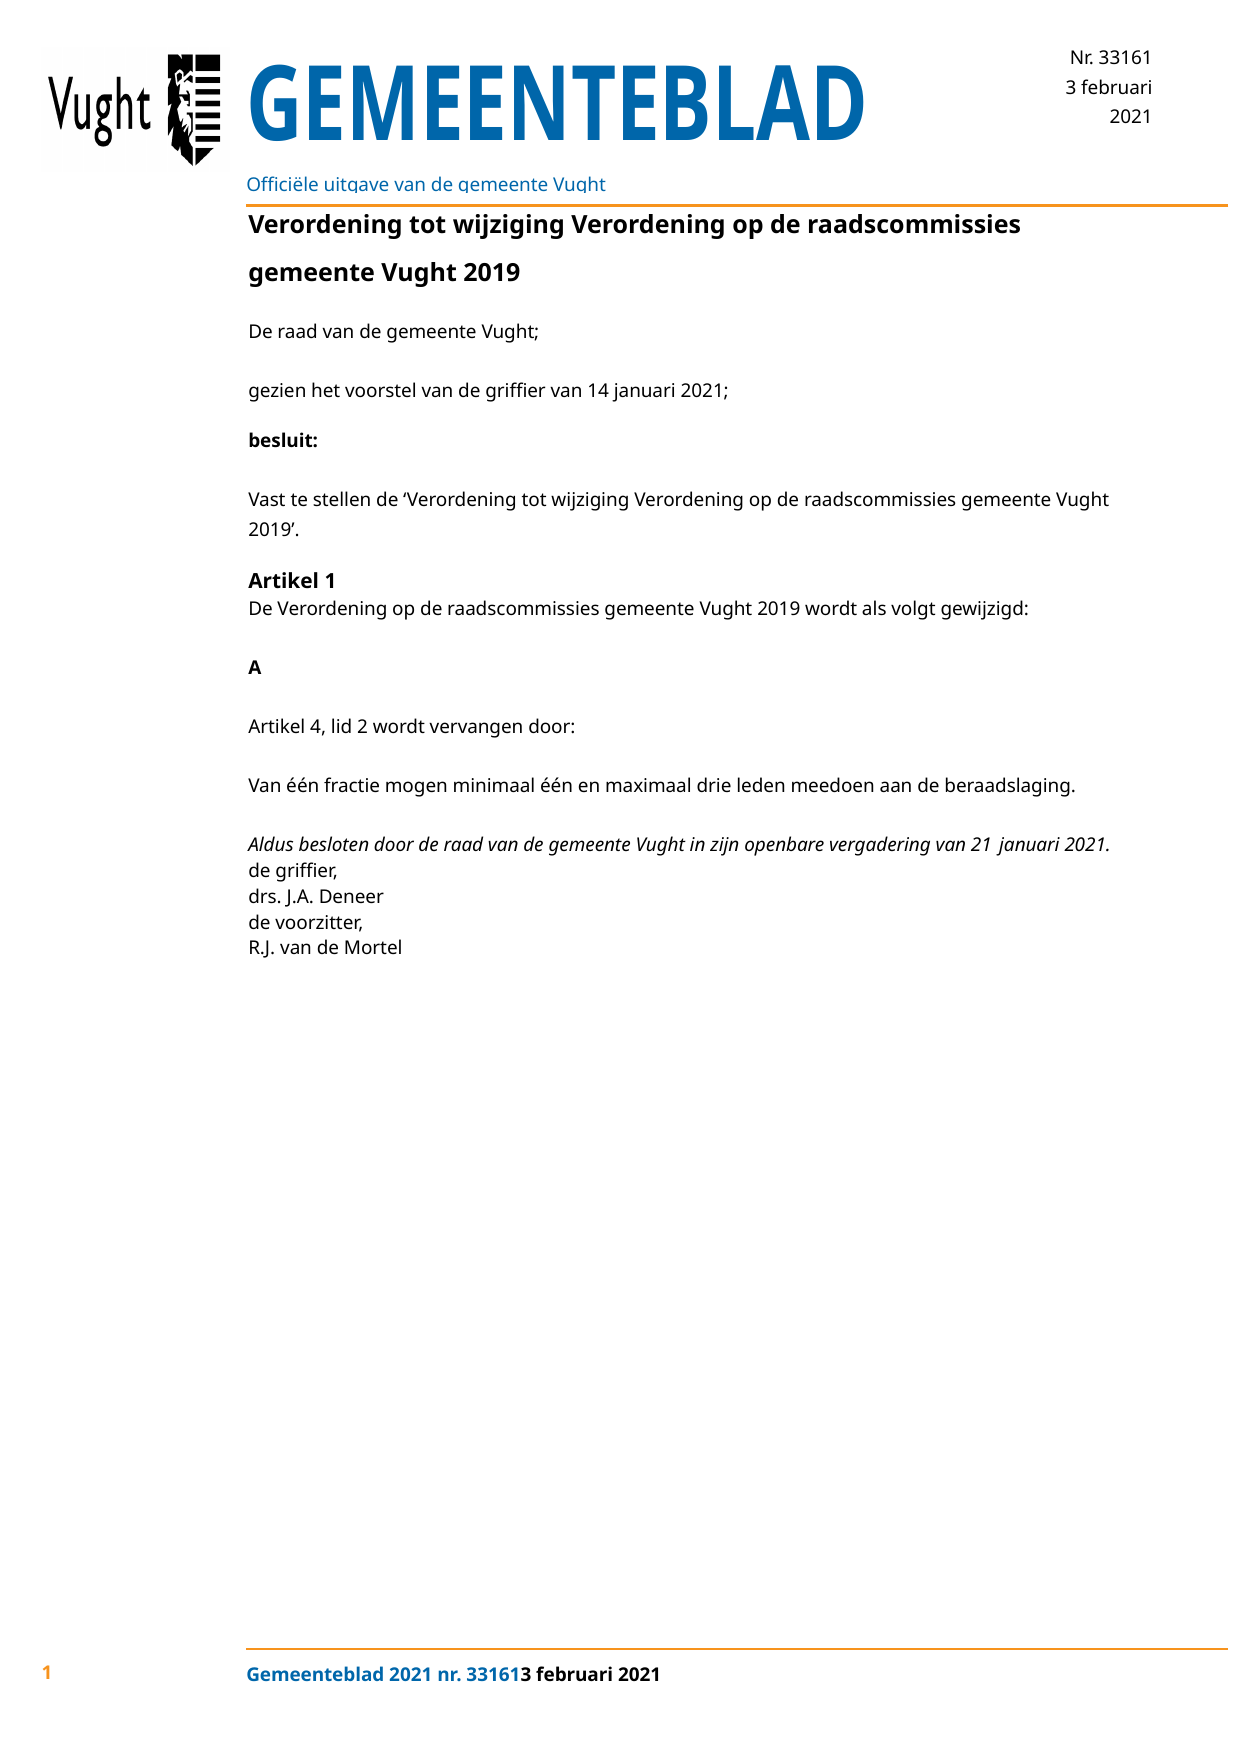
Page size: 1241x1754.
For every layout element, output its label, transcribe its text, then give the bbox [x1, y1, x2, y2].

text De raad van de gemeente Vught; [248, 318, 1152, 344]
text besluit: [248, 427, 1152, 453]
picture [41, 47, 231, 172]
text gezien het voorstel van de griffier van 14 januari 2021; [248, 377, 1152, 403]
text Artikel 1 [248, 567, 1152, 595]
text Vast te stellen de ‘Verordening tot wijziging Verordening op de raadscommissies gemeente Vught 2019’. [248, 487, 1152, 542]
text de voorzitter, [248, 909, 1152, 934]
text Verordening tot wijziging Verordening op de raadscommissies gemeente Vught 2019 [248, 207, 1152, 288]
text A [248, 654, 1152, 680]
text Van één fractie mogen minimaal één en maximaal drie leden meedoen aan de beraadslaging. [248, 772, 1152, 798]
text de griffier, [248, 857, 1152, 883]
text drs. J.A. Deneer [248, 883, 1152, 909]
text R.J. van de Mortel [248, 934, 1152, 960]
text Aldus besloten door de raad van de gemeente Vught in zijn openbare vergadering van 21 januari 2021. [248, 832, 1152, 857]
text Artikel 4, lid 2 wordt vervangen door: [248, 713, 1152, 739]
text De Verordening op de raadscommissies gemeente Vught 2019 wordt als volgt gewijzigd: [248, 595, 1152, 621]
